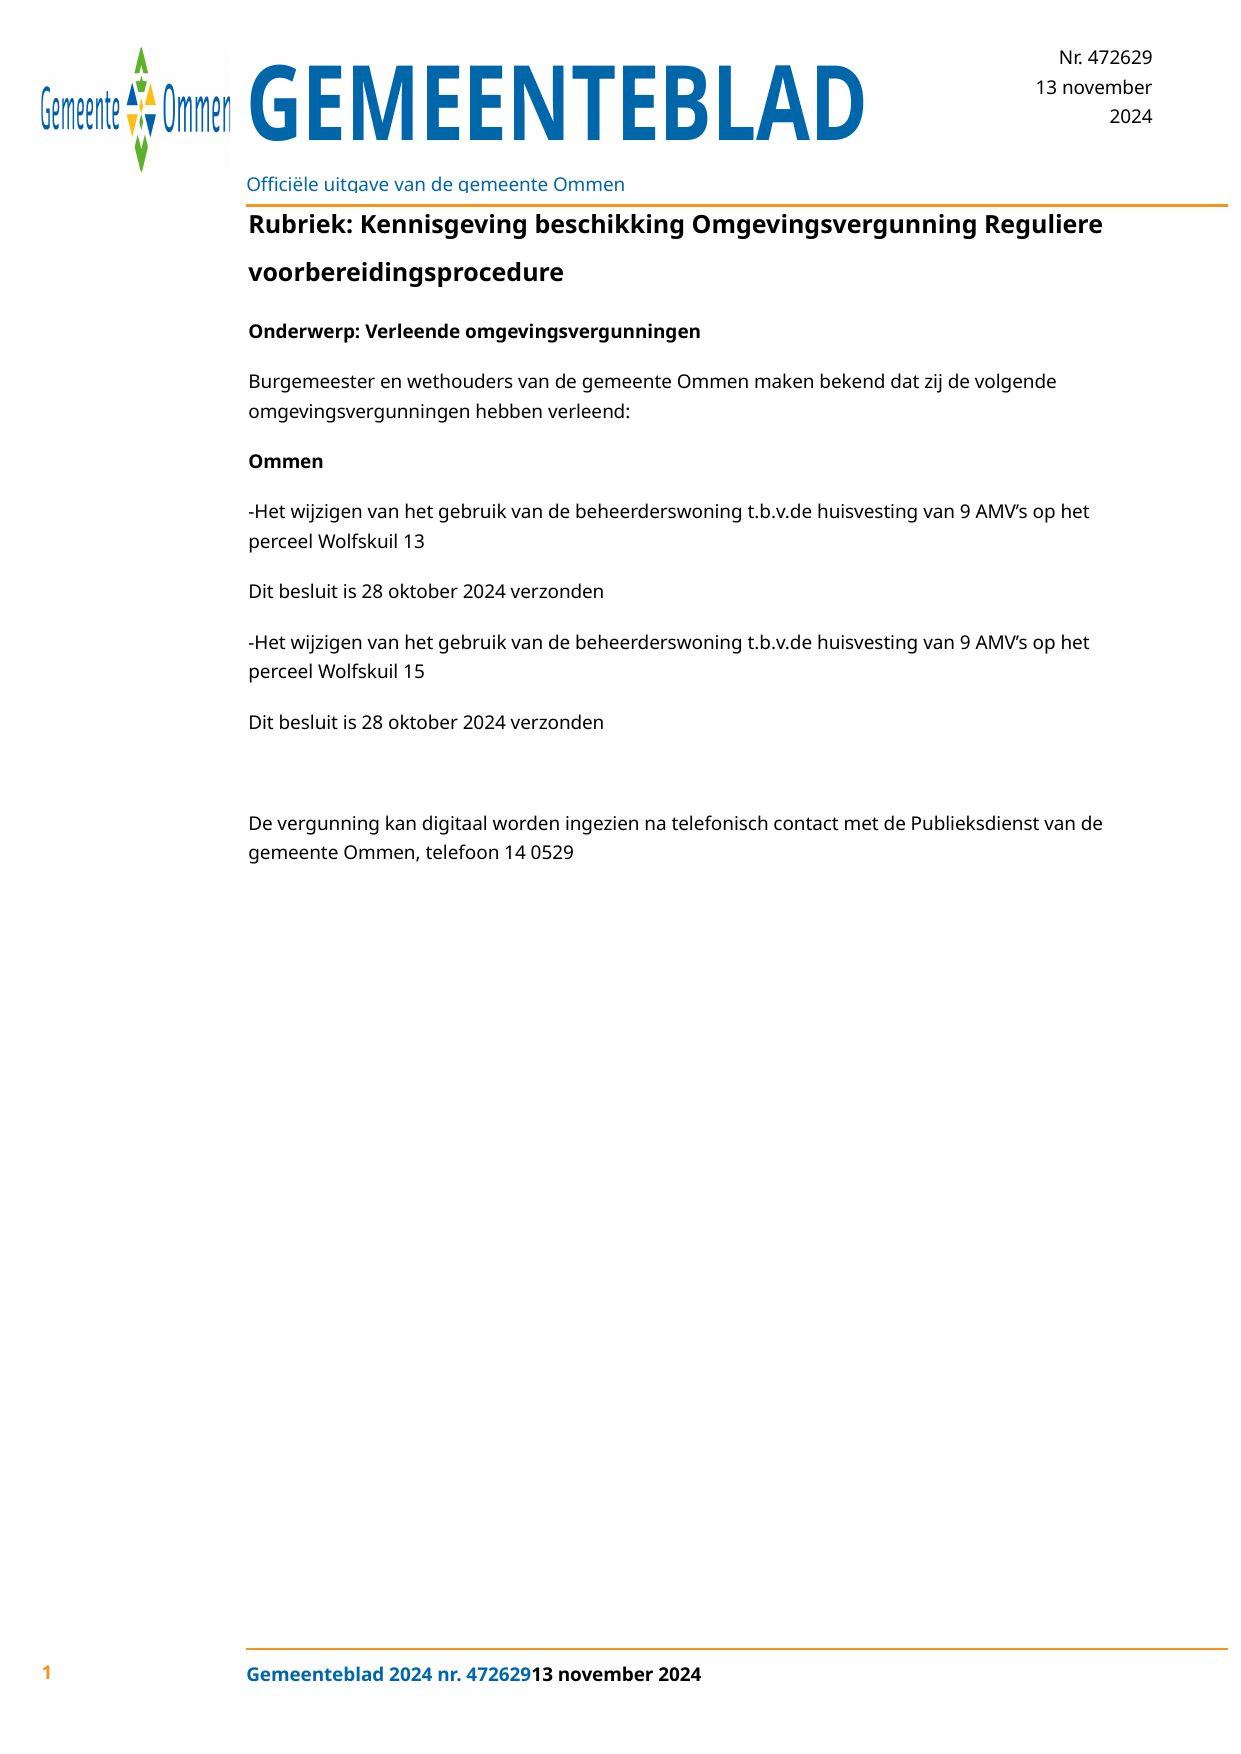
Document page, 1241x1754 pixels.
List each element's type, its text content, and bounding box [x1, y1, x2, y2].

text De vergunning kan digitaal worden ingezien na telefonisch contact met de Publieksdienst van de gemeente Ommen, telefoon 14 0529 [248, 810, 1152, 865]
text Rubriek: Kennisgeving beschikking Omgevingsvergunning Reguliere voorbereidingsprocedure [248, 207, 1152, 288]
text Ommen [248, 448, 1152, 474]
text Dit besluit is 28 oktober 2024 verzonden [248, 709, 1152, 735]
text Burgemeester en wethouders van de gemeente Ommen maken bekend dat zij de volgende omgevingsvergunningen hebben verleend: [248, 368, 1152, 424]
text -Het wijzigen van het gebruik van de beheerderswoning t.b.v.de huisvesting van 9 AMV’s op het perceel Wolfskuil 13 [248, 499, 1152, 554]
picture [41, 47, 231, 172]
text -Het wijzigen van het gebruik van de beheerderswoning t.b.v.de huisvesting van 9 AMV’s op het perceel Wolfskuil 15 [248, 629, 1152, 684]
text Onderwerp: Verleende omgevingsvergunningen [248, 318, 1152, 344]
text Dit besluit is 28 oktober 2024 verzonden [248, 579, 1152, 604]
